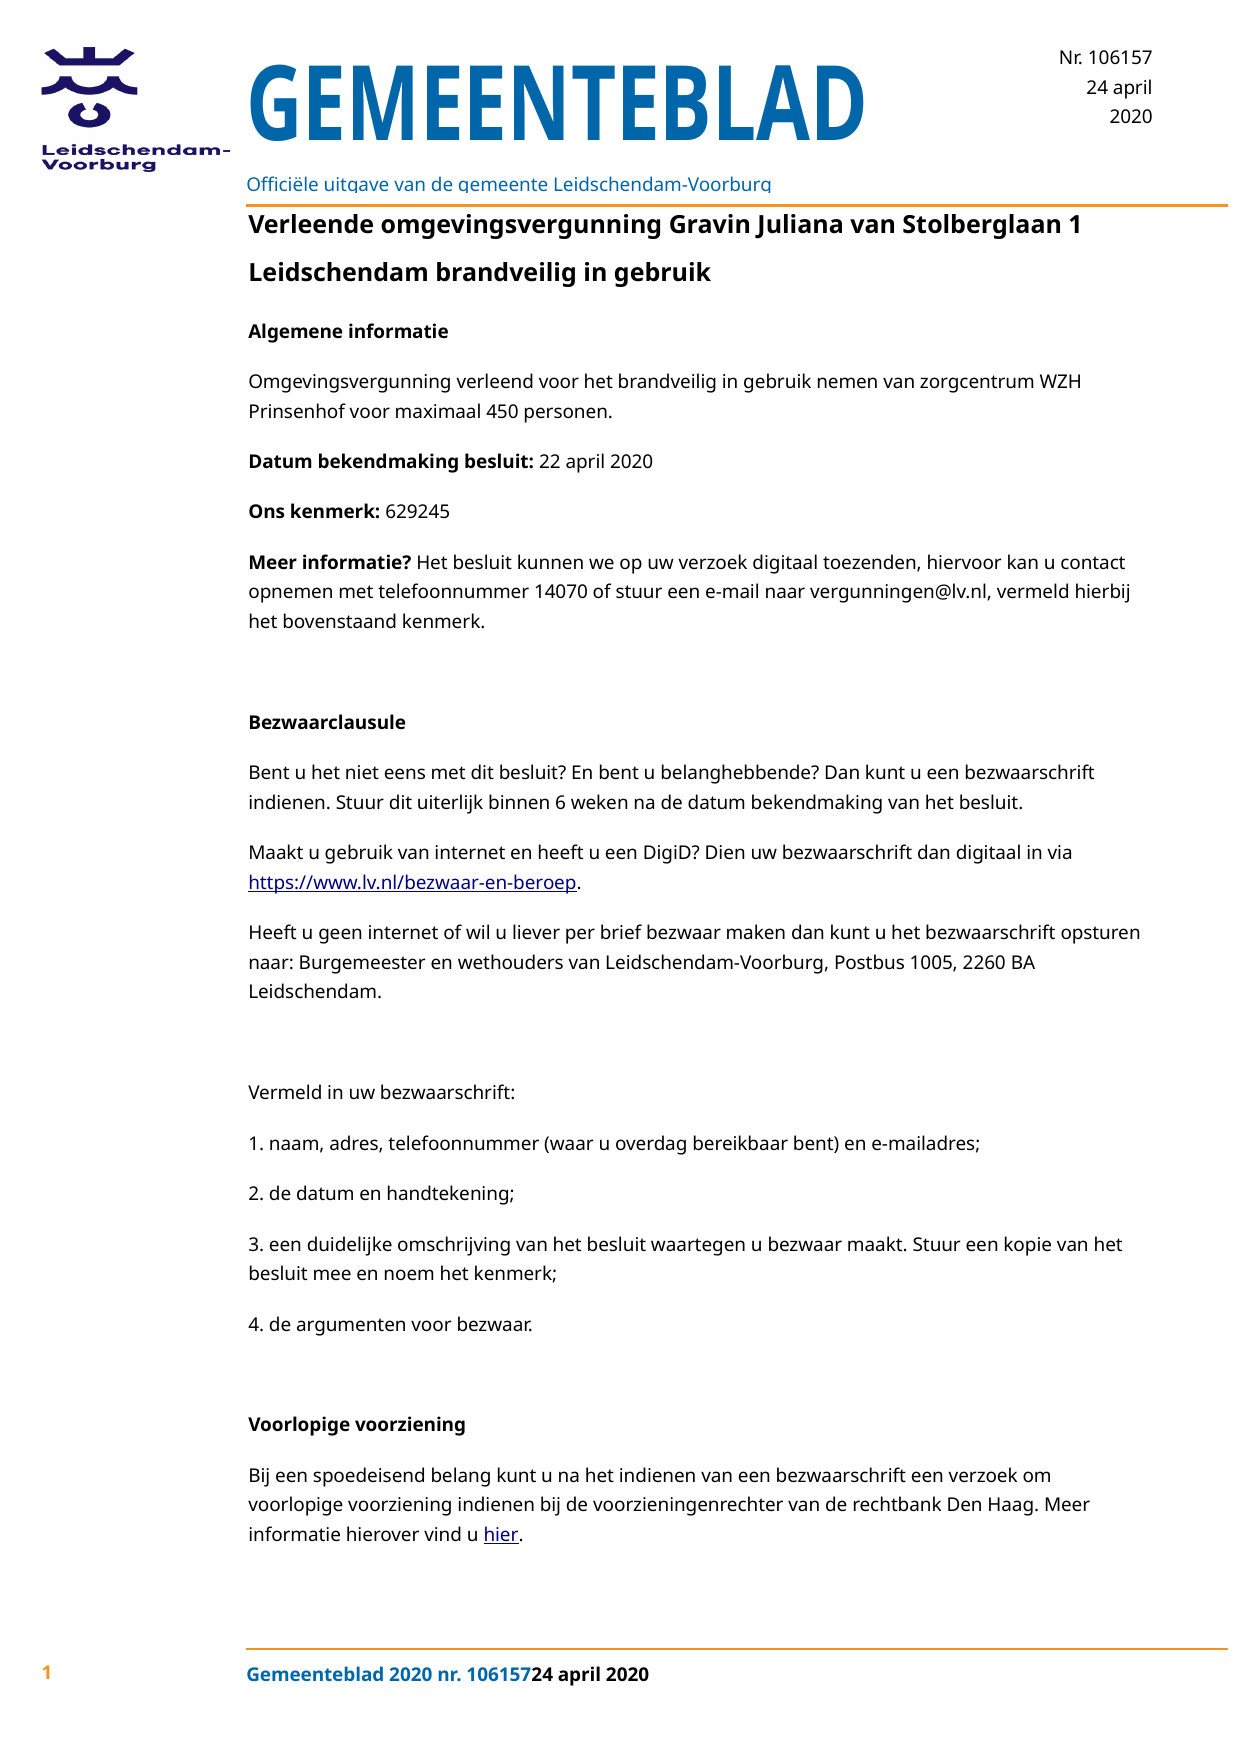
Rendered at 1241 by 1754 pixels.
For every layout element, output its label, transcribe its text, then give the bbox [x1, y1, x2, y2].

text 4. de argumenten voor bezwaar. [248, 1311, 1152, 1337]
picture [41, 47, 231, 172]
text Algemene informatie [248, 318, 1152, 344]
text Bent u het niet eens met dit besluit? En bent u belanghebbende? Dan kunt u een bezwaarschrift indienen. Stuur dit uiterlijk binnen 6 weken na de datum bekendmaking van het besluit. [248, 759, 1152, 815]
text 1. naam, adres, telefoonnummer (waar u overdag bereikbaar bent) en e-mailadres; [248, 1130, 1152, 1156]
text Verleende omgevingsvergunning Gravin Juliana van Stolberglaan 1 Leidschendam brandveilig in gebruik [248, 207, 1152, 288]
text Voorlopige voorziening [248, 1412, 1152, 1437]
text Datum bekendmaking besluit: 22 april 2020 [248, 448, 1152, 474]
text Bij een spoedeisend belang kunt u na het indienen van een bezwaarschrift een verzoek om voorlopige voorziening indienen bij de voorzieningenrechter van de rechtbank Den Haag. Meer informatie hierover vind u hier. [248, 1462, 1152, 1547]
text Omgevingsvergunning verleend voor het brandveilig in gebruik nemen van zorgcentrum WZH Prinsenhof voor maximaal 450 personen. [248, 368, 1152, 424]
text 3. een duidelijke omschrijving van het besluit waartegen u bezwaar maakt. Stuur een kopie van het besluit mee en noem het kenmerk; [248, 1231, 1152, 1286]
text Heeft u geen internet of wil u liever per brief bezwaar maken dan kunt u het bezwaarschrift opsturen naar: Burgemeester en wethouders van Leidschendam-Voorburg, Postbus 1005, 2260 BA Leidschendam. [248, 919, 1152, 1004]
text Vermeld in uw bezwaarschrift: [248, 1079, 1152, 1105]
text Meer informatie? Het besluit kunnen we op uw verzoek digitaal toezenden, hiervoor kan u contact opnemen met telefoonnummer 14070 of stuur een e-mail naar vergunningen@lv.nl, vermeld hierbij het bovenstaand kenmerk. [248, 549, 1152, 634]
text Ons kenmerk: 629245 [248, 499, 1152, 524]
text Maakt u gebruik van internet en heeft u een DigiD? Dien uw bezwaarschrift dan digitaal in via https://www.lv.nl/bezwaar-en-beroep. [248, 839, 1152, 895]
text 2. de datum en handtekening; [248, 1180, 1152, 1206]
text Bezwaarclausule [248, 709, 1152, 735]
